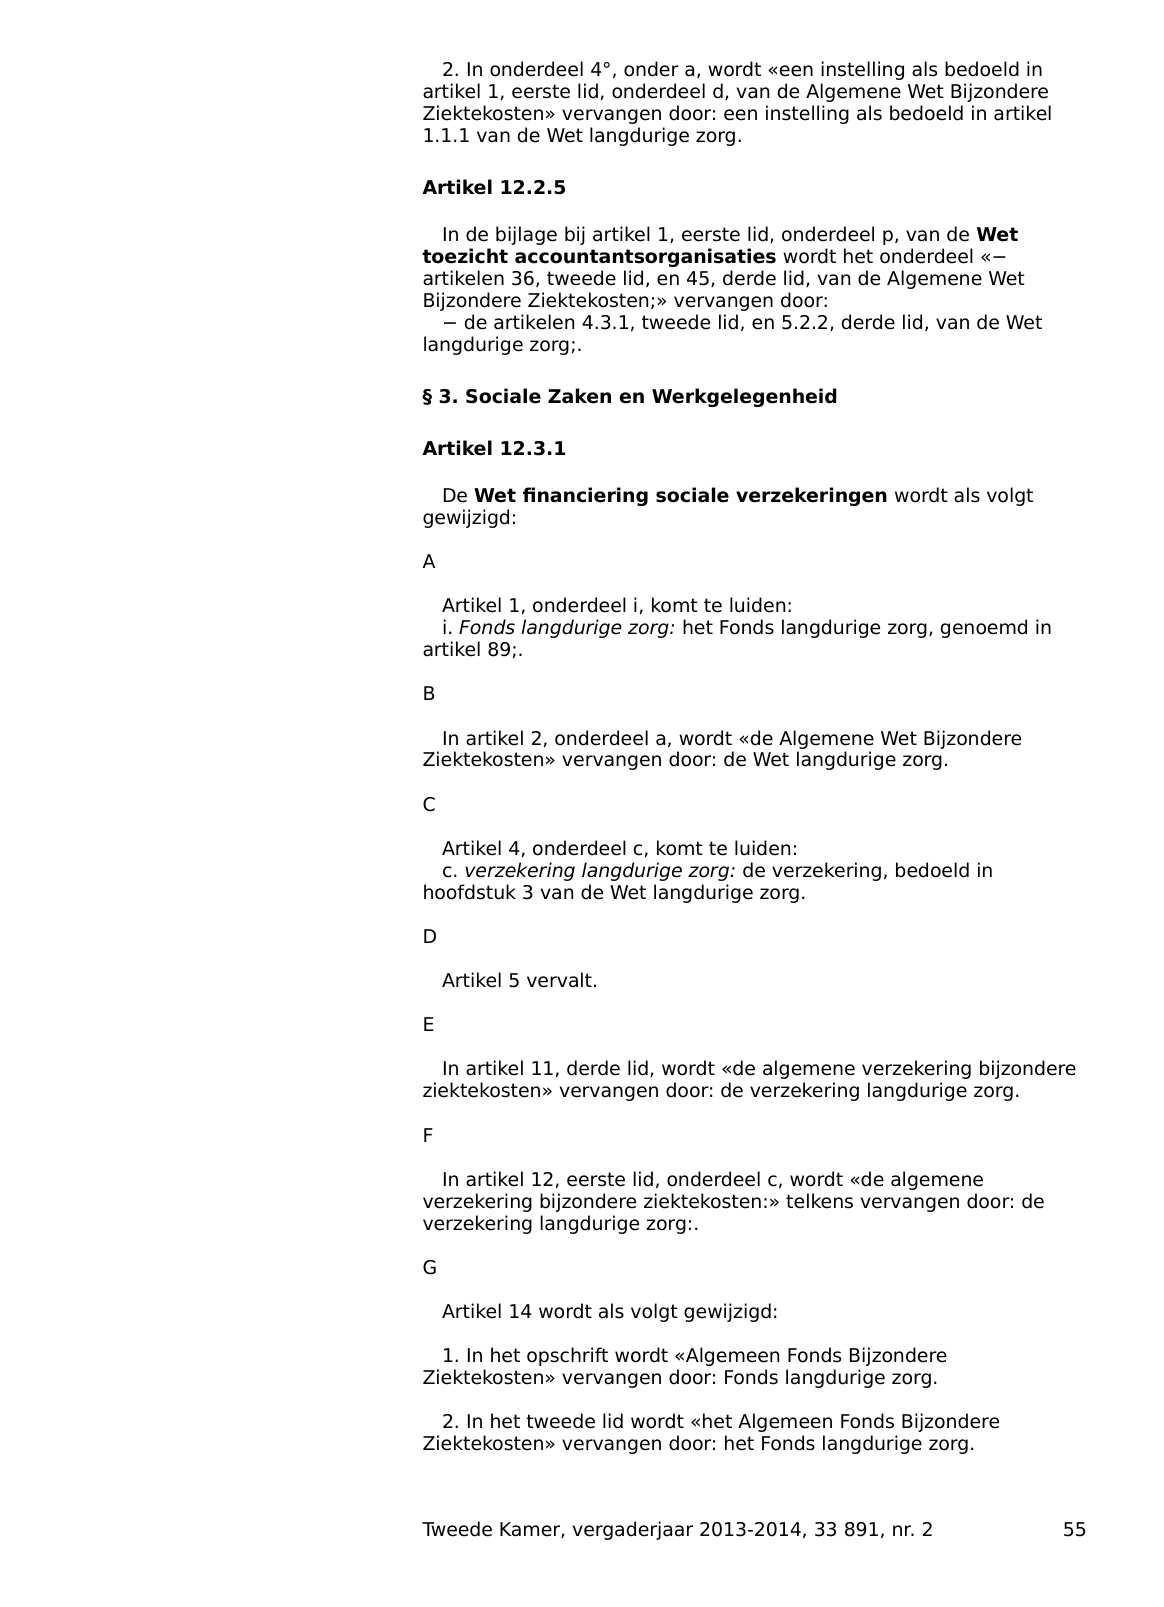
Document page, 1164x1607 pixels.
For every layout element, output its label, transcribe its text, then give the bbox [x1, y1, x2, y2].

text C [422, 793, 1087, 816]
text 2. In het tweede lid wordt «het Algemeen Fonds Bijzondere Ziektekosten» vervangen door: het Fonds langdurige zorg. [422, 1411, 1087, 1455]
text Artikel 1, onderdeel i, komt te luiden: [422, 595, 1087, 617]
text In artikel 11, derde lid, wordt «de algemene verzekering bijzondere ziektekosten» vervangen door: de verzekering langdurige zorg. [422, 1058, 1087, 1102]
text In artikel 12, eerste lid, onderdeel c, wordt «de algemene verzekering bijzondere ziektekosten:» telkens vervangen door: de verzekering langdurige zorg:. [422, 1169, 1087, 1234]
text D [422, 926, 1087, 948]
text De Wet financiering sociale verzekeringen wordt als volgt gewijzigd: [422, 485, 1087, 529]
text In de bijlage bij artikel 1, eerste lid, onderdeel p, van de Wet toezicht accountantsorganisaties wordt het onderdeel «− artikelen 36, tweede lid, en 45, derde lid, van de Algemene Wet Bijzondere Ziektekosten;» vervangen door: [422, 224, 1087, 312]
text Artikel 14 wordt als volgt gewijzigd: [422, 1301, 1087, 1323]
text c. verzekering langdurige zorg: de verzekering, bedoeld in hoofdstuk 3 van de Wet langdurige zorg. [422, 860, 1087, 904]
text Artikel 5 vervalt. [422, 970, 1087, 992]
text A [422, 551, 1087, 573]
text − de artikelen 4.3.1, tweede lid, en 5.2.2, derde lid, van de Wet langdurige zorg;. [422, 312, 1087, 356]
subtitle Artikel 12.2.5 [422, 177, 1087, 199]
text B [422, 683, 1087, 705]
text 1. In het opschrift wordt «Algemeen Fonds Bijzondere Ziektekosten» vervangen door: Fonds langdurige zorg. [422, 1345, 1087, 1389]
text 2. In onderdeel 4°, onder a, wordt «een instelling als bedoeld in artikel 1, eerste lid, onderdeel d, van de Algemene Wet Bijzondere Ziektekosten» vervangen door: een instelling als bedoeld in artikel 1.1.1 van de Wet langdurige zorg. [422, 59, 1087, 147]
text F [422, 1124, 1087, 1146]
text In artikel 2, onderdeel a, wordt «de Algemene Wet Bijzondere Ziektekosten» vervangen door: de Wet langdurige zorg. [422, 727, 1087, 771]
text E [422, 1014, 1087, 1036]
subtitle § 3. Sociale Zaken en Werkgelegenheid [422, 386, 1087, 408]
text G [422, 1257, 1087, 1279]
text i. Fonds langdurige zorg: het Fonds langdurige zorg, genoemd in artikel 89;. [422, 617, 1087, 661]
text Artikel 4, onderdeel c, komt te luiden: [422, 838, 1087, 860]
subtitle Artikel 12.3.1 [422, 438, 1087, 460]
